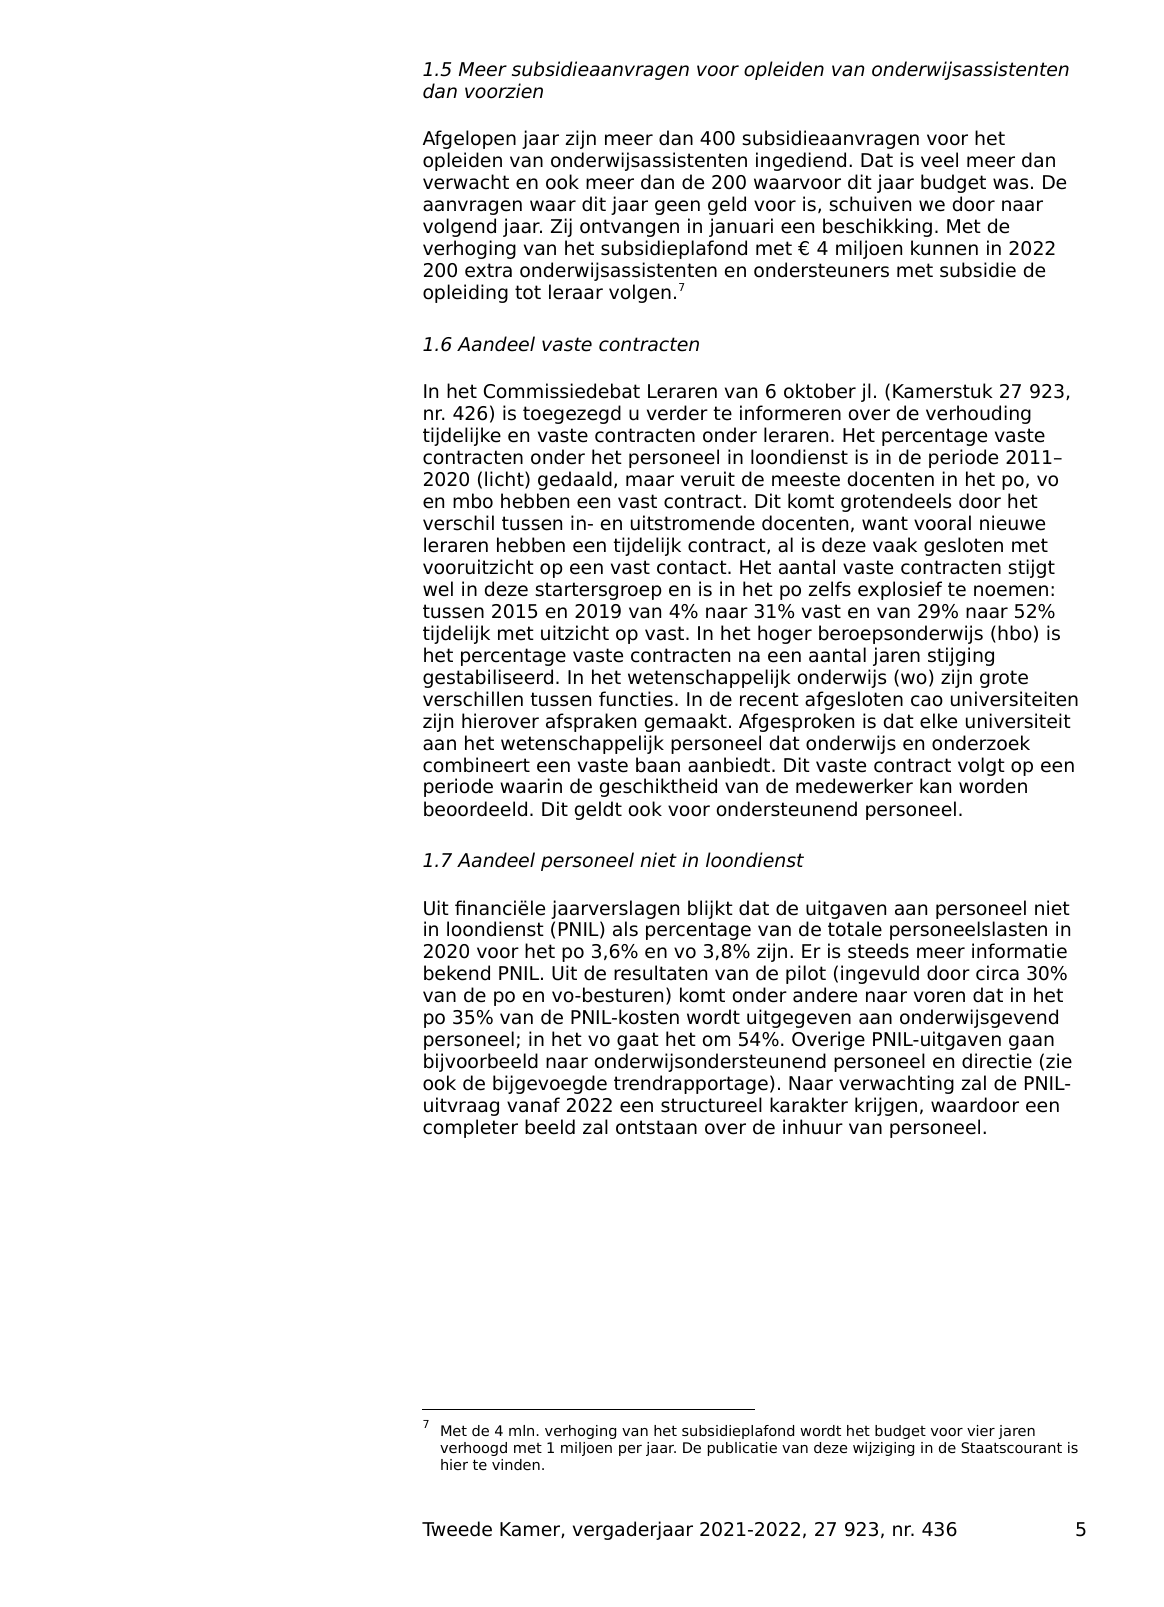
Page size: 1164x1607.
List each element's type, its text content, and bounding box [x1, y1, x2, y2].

text Afgelopen jaar zijn meer dan 400 subsidieaanvragen voor het opleiden van onderwijsassistenten ingediend. Dat is veel meer dan verwacht en ook meer dan de 200 waarvoor dit jaar budget was. De aanvragen waar dit jaar geen geld voor is, schuiven we door naar volgend jaar. Zij ontvangen in januari een beschikking. Met de verhoging van het subsidieplafond met € 4 miljoen kunnen in 2022 200 extra onderwijsassistenten en ondersteuners met subsidie de opleiding tot leraar volgen. [422, 128, 1087, 304]
text In het Commissiedebat Leraren van 6 oktober jl. (Kamerstuk 27 923, nr. 426) is toegezegd u verder te informeren over de verhouding tijdelijke en vaste contracten onder leraren. Het percentage vaste contracten onder het personeel in loondienst is in de periode 2011–2020 (licht) gedaald, maar veruit de meeste docenten in het po, vo en mbo hebben een vast contract. Dit komt grotendeels door het verschil tussen in- en uitstromende docenten, want vooral nieuwe leraren hebben een tijdelijk contract, al is deze vaak gesloten met vooruitzicht op een vast contact. Het aantal vaste contracten stijgt wel in deze startersgroep en is in het po zelfs explosief te noemen: tussen 2015 en 2019 van 4% naar 31% vast en van 29% naar 52% tijdelijk met uitzicht op vast. In het hoger beroepsonderwijs (hbo) is het percentage vaste contracten na een aantal jaren stijging gestabiliseerd. In het wetenschappelijk onderwijs (wo) zijn grote verschillen tussen functies. In de recent afgesloten cao universiteiten zijn hierover afspraken gemaakt. Afgesproken is dat elke universiteit aan het wetenschappelijk personeel dat onderwijs en onderzoek combineert een vaste baan aanbiedt. Dit vaste contract volgt op een periode waarin de geschiktheid van de medewerker kan worden beoordeeld. Dit geldt ook voor ondersteunend personeel. [422, 381, 1087, 820]
text Uit financiële jaarverslagen blijkt dat de uitgaven aan personeel niet in loondienst (PNIL) als percentage van de totale personeelslasten in 2020 voor het po 3,6% en vo 3,8% zijn. Er is steeds meer informatie bekend PNIL. Uit de resultaten van de pilot (ingevuld door circa 30% van de po en vo-besturen) komt onder andere naar voren dat in het po 35% van de PNIL-kosten wordt uitgegeven aan onderwijsgevend personeel; in het vo gaat het om 54%. Overige PNIL-uitgaven gaan bijvoorbeeld naar onderwijsondersteunend personeel en directie (zie ook de bijgevoegde trendrapportage). Naar verwachting zal de PNIL-uitvraag vanaf 2022 een structureel karakter krijgen, waardoor een completer beeld zal ontstaan over de inhuur van personeel. [422, 897, 1087, 1139]
subtitle 1.6 Aandeel vaste contracten [422, 334, 1087, 356]
subtitle 1.5 Meer subsidieaanvragen voor opleiden van onderwijsassistenten dan voorzien [422, 59, 1087, 103]
subtitle 1.7 Aandeel personeel niet in loondienst [422, 850, 1087, 872]
text Met de 4 mln. verhoging van het subsidieplafond wordt het budget voor vier jaren verhoogd met 1 miljoen per jaar. De publicatie van deze wijziging in de Staatscourant is hier te vinden. [422, 1418, 1087, 1474]
